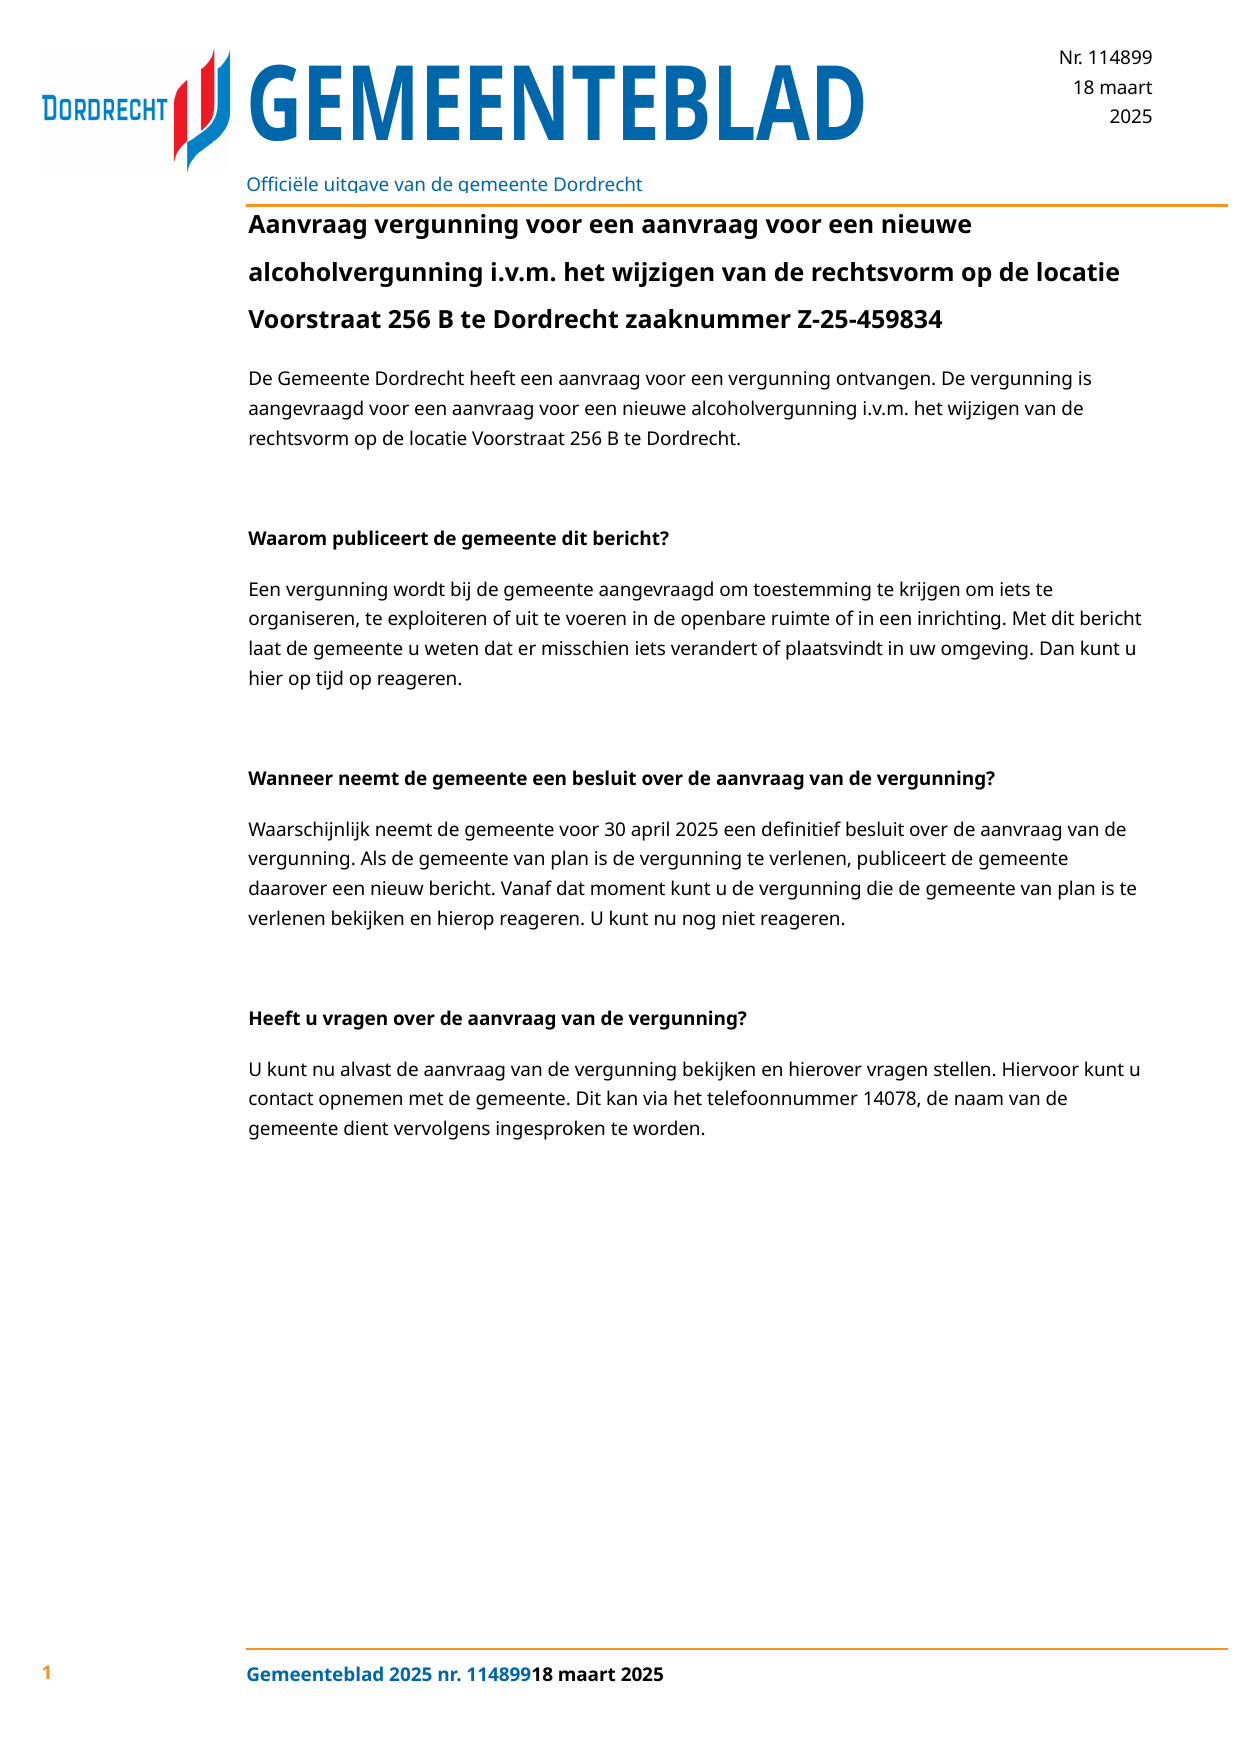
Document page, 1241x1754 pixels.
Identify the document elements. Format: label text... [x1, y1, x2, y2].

text Een vergunning wordt bij de gemeente aangevraagd om toestemming te krijgen om iets te organiseren, te exploiteren of uit te voeren in de openbare ruimte of in een inrichting. Met dit bericht laat de gemeente u weten dat er misschien iets verandert of plaatsvindt in uw omgeving. Dan kunt u hier op tijd op reageren. [248, 576, 1152, 690]
text Wanneer neemt de gemeente een besluit over de aanvraag van de vergunning? [248, 766, 1152, 791]
text De Gemeente Dordrecht heeft een aanvraag voor een vergunning ontvangen. De vergunning is aangevraagd voor een aanvraag voor een nieuwe alcoholvergunning i.v.m. het wijzigen van de rechtsvorm op de locatie Voorstraat 256 B te Dordrecht. [248, 366, 1152, 450]
text Heeft u vragen over de aanvraag van de vergunning? [248, 1006, 1152, 1031]
text Aanvraag vergunning voor een aanvraag voor een nieuwe alcoholvergunning i.v.m. het wijzigen van de rechtsvorm op de locatie Voorstraat 256 B te Dordrecht zaaknummer Z-25-459834 [248, 207, 1152, 336]
text U kunt nu alvast de aanvraag van de vergunning bekijken en hierover vragen stellen. Hiervoor kunt u contact opnemen met de gemeente. Dit kan via het telefoonnummer 14078, de naam van de gemeente dient vervolgens ingesproken te worden. [248, 1056, 1152, 1141]
text Waarom publiceert de gemeente dit bericht? [248, 526, 1152, 551]
picture [41, 47, 231, 172]
text Waarschijnlijk neemt de gemeente voor 30 april 2025 een definitief besluit over de aanvraag van de vergunning. Als de gemeente van plan is de vergunning te verlenen, publiceert de gemeente daarover een nieuw bericht. Vanaf dat moment kunt u de vergunning die de gemeente van plan is te verlenen bekijken en hierop reageren. U kunt nu nog niet reageren. [248, 816, 1152, 930]
